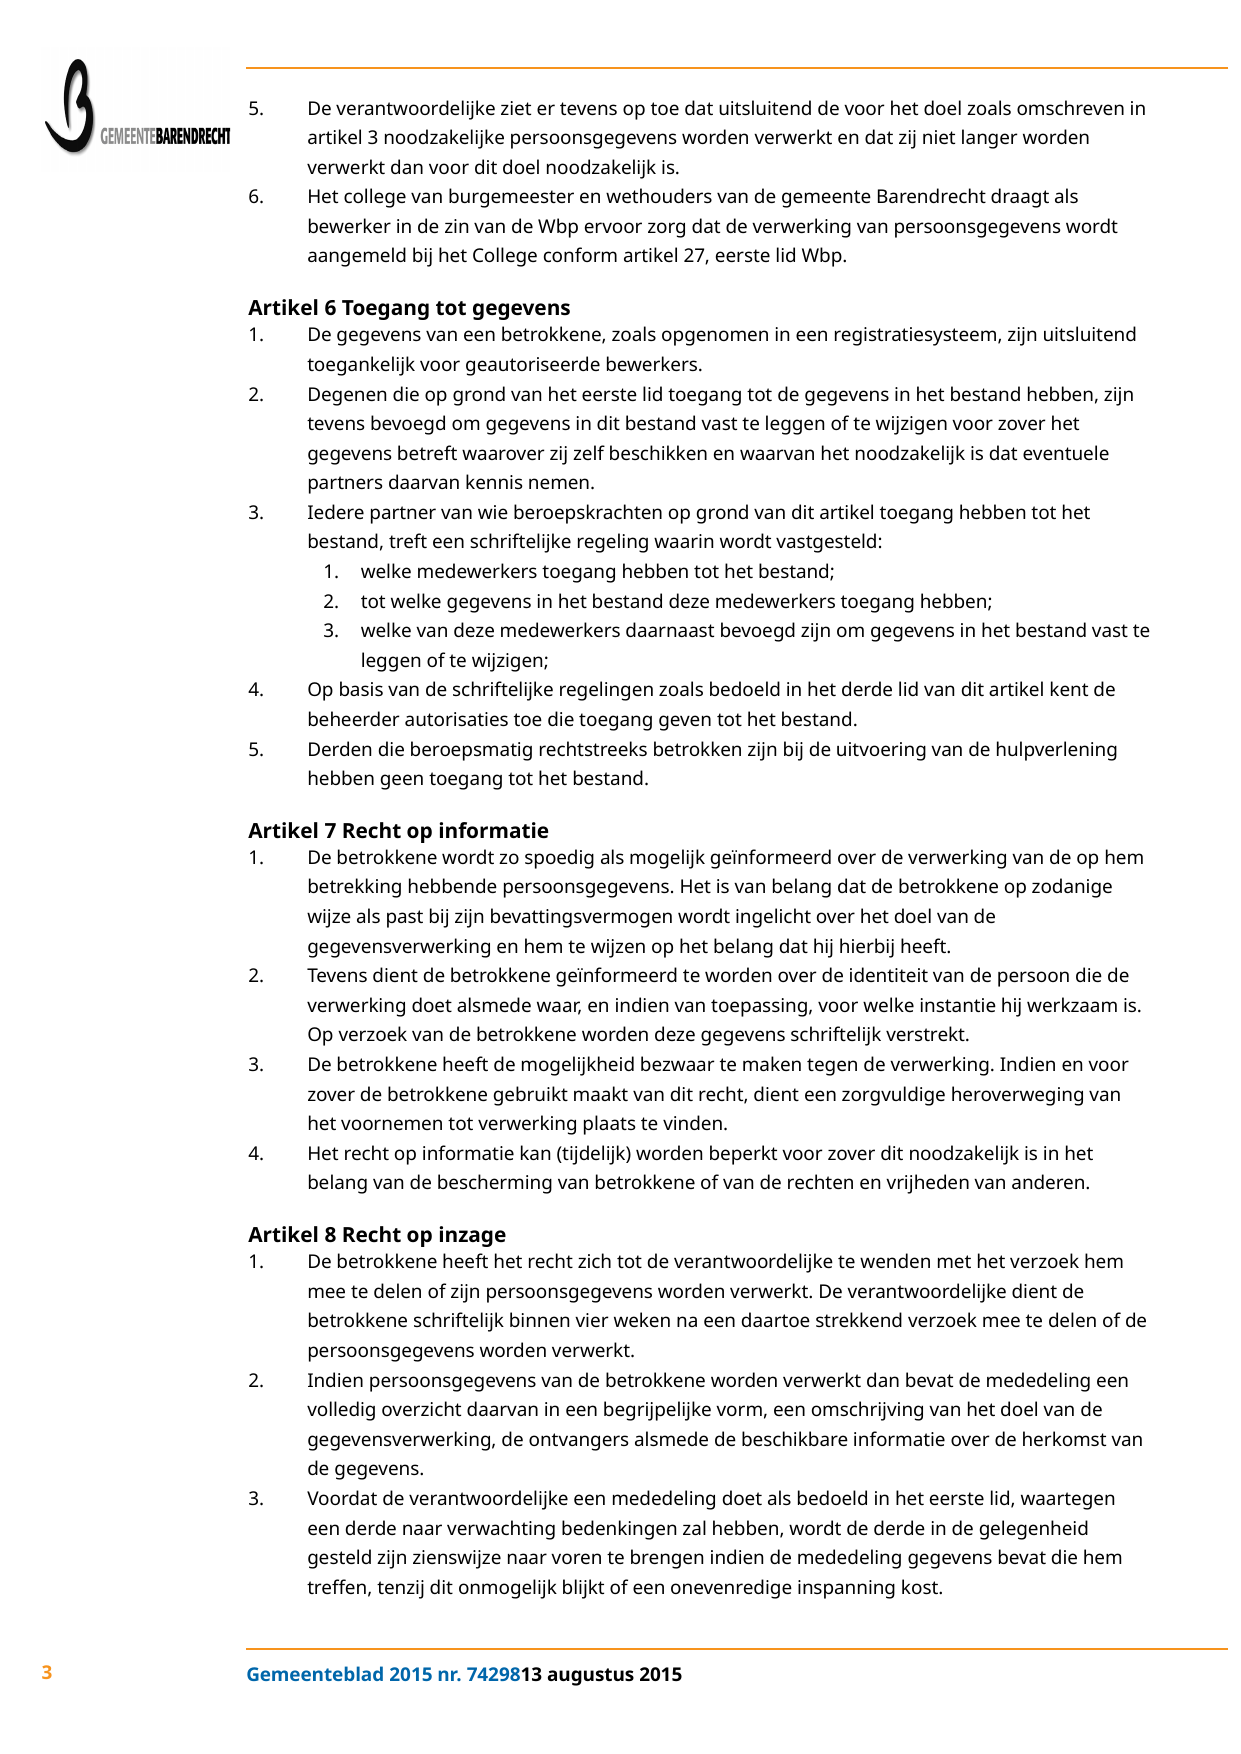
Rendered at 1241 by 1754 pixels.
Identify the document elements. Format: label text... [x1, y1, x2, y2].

list Het college van burgemeester en wethouders van de gemeente Barendrecht draagt als bewerker in de zin van de Wbp ervoor zorg dat de verwerking van persoonsgegevens wordt aangemeld bij het College conform artikel 27, eerste lid Wbp. [248, 183, 1152, 268]
list welke van deze medewerkers daarnaast bevoegd zijn om gegevens in het bestand vast te leggen of te wijzigen; [323, 617, 1152, 673]
list Op basis van de schriftelijke regelingen zoals bedoeld in het derde lid van dit artikel kent de beheerder autorisaties toe die toegang geven tot het bestand. [248, 677, 1152, 732]
picture [41, 47, 231, 172]
list welke medewerkers toegang hebben tot het bestand; [323, 558, 1152, 584]
list Het recht op informatie kan (tijdelijk) worden beperkt voor zover dit noodzakelijk is in het belang van de bescherming van betrokkene of van de rechten en vrijheden van anderen. [248, 1140, 1152, 1195]
text Artikel 7 Recht op informatie [248, 816, 1152, 844]
list De betrokkene heeft het recht zich tot de verantwoordelijke te wenden met het verzoek hem mee te delen of zijn persoonsgegevens worden verwerkt. De verantwoordelijke dient de betrokkene schriftelijk binnen vier weken na een daartoe strekkend verzoek mee te delen of de persoonsgegevens worden verwerkt. [248, 1248, 1152, 1363]
list De gegevens van een betrokkene, zoals opgenomen in een registratiesysteem, zijn uitsluitend toegankelijk voor geautoriseerde bewerkers. [248, 322, 1152, 377]
list Tevens dient de betrokkene geïnformeerd te worden over de identiteit van de persoon die de verwerking doet alsmede waar, en indien van toepassing, voor welke instantie hij werkzaam is. Op verzoek van de betrokkene worden deze gegevens schriftelijk verstrekt. [248, 962, 1152, 1047]
list De betrokkene heeft de mogelijkheid bezwaar te maken tegen de verwerking. Indien en voor zover de betrokkene gebruikt maakt van dit recht, dient een zorgvuldige heroverweging van het voornemen tot verwerking plaats te vinden. [248, 1051, 1152, 1136]
text Artikel 8 Recht op inzage [248, 1220, 1152, 1248]
text Artikel 6 Toegang tot gegevens [248, 293, 1152, 322]
list De verantwoordelijke ziet er tevens op toe dat uitsluitend de voor het doel zoals omschreven in artikel 3 noodzakelijke persoonsgegevens worden verwerkt en dat zij niet langer worden verwerkt dan voor dit doel noodzakelijk is. [248, 95, 1152, 180]
list Degenen die op grond van het eerste lid toegang tot de gegevens in het bestand hebben, zijn tevens bevoegd om gegevens in dit bestand vast te leggen of te wijzigen voor zover het gegevens betreft waarover zij zelf beschikken en waarvan het noodzakelijk is dat eventuele partners daarvan kennis nemen. [248, 381, 1152, 495]
list Indien persoonsgegevens van de betrokkene worden verwerkt dan bevat de mededeling een volledig overzicht daarvan in een begrijpelijke vorm, een omschrijving van het doel van de gegevensverwerking, de ontvangers alsmede de beschikbare informatie over de herkomst van de gegevens. [248, 1367, 1152, 1481]
list tot welke gegevens in het bestand deze medewerkers toegang hebben; [323, 588, 1152, 613]
list Iedere partner van wie beroepskrachten op grond van dit artikel toegang hebben tot het bestand, treft een schriftelijke regeling waarin wordt vastgesteld: [248, 499, 1152, 554]
list Voordat de verantwoordelijke een mededeling doet als bedoeld in het eerste lid, waartegen een derde naar verwachting bedenkingen zal hebben, wordt de derde in de gelegenheid gesteld zijn zienswijze naar voren te brengen indien de mededeling gegevens bevat die hem treffen, tenzij dit onmogelijk blijkt of een onevenredige inspanning kost. [248, 1485, 1152, 1599]
list De betrokkene wordt zo spoedig als mogelijk geïnformeerd over de verwerking van de op hem betrekking hebbende persoonsgegevens. Het is van belang dat de betrokkene op zodanige wijze als past bij zijn bevattingsvermogen wordt ingelicht over het doel van de gegevensverwerking en hem te wijzen op het belang dat hij hierbij heeft. [248, 844, 1152, 959]
list Derden die beroepsmatig rechtstreeks betrokken zijn bij de uitvoering van de hulpverlening hebben geen toegang tot het bestand. [248, 736, 1152, 791]
